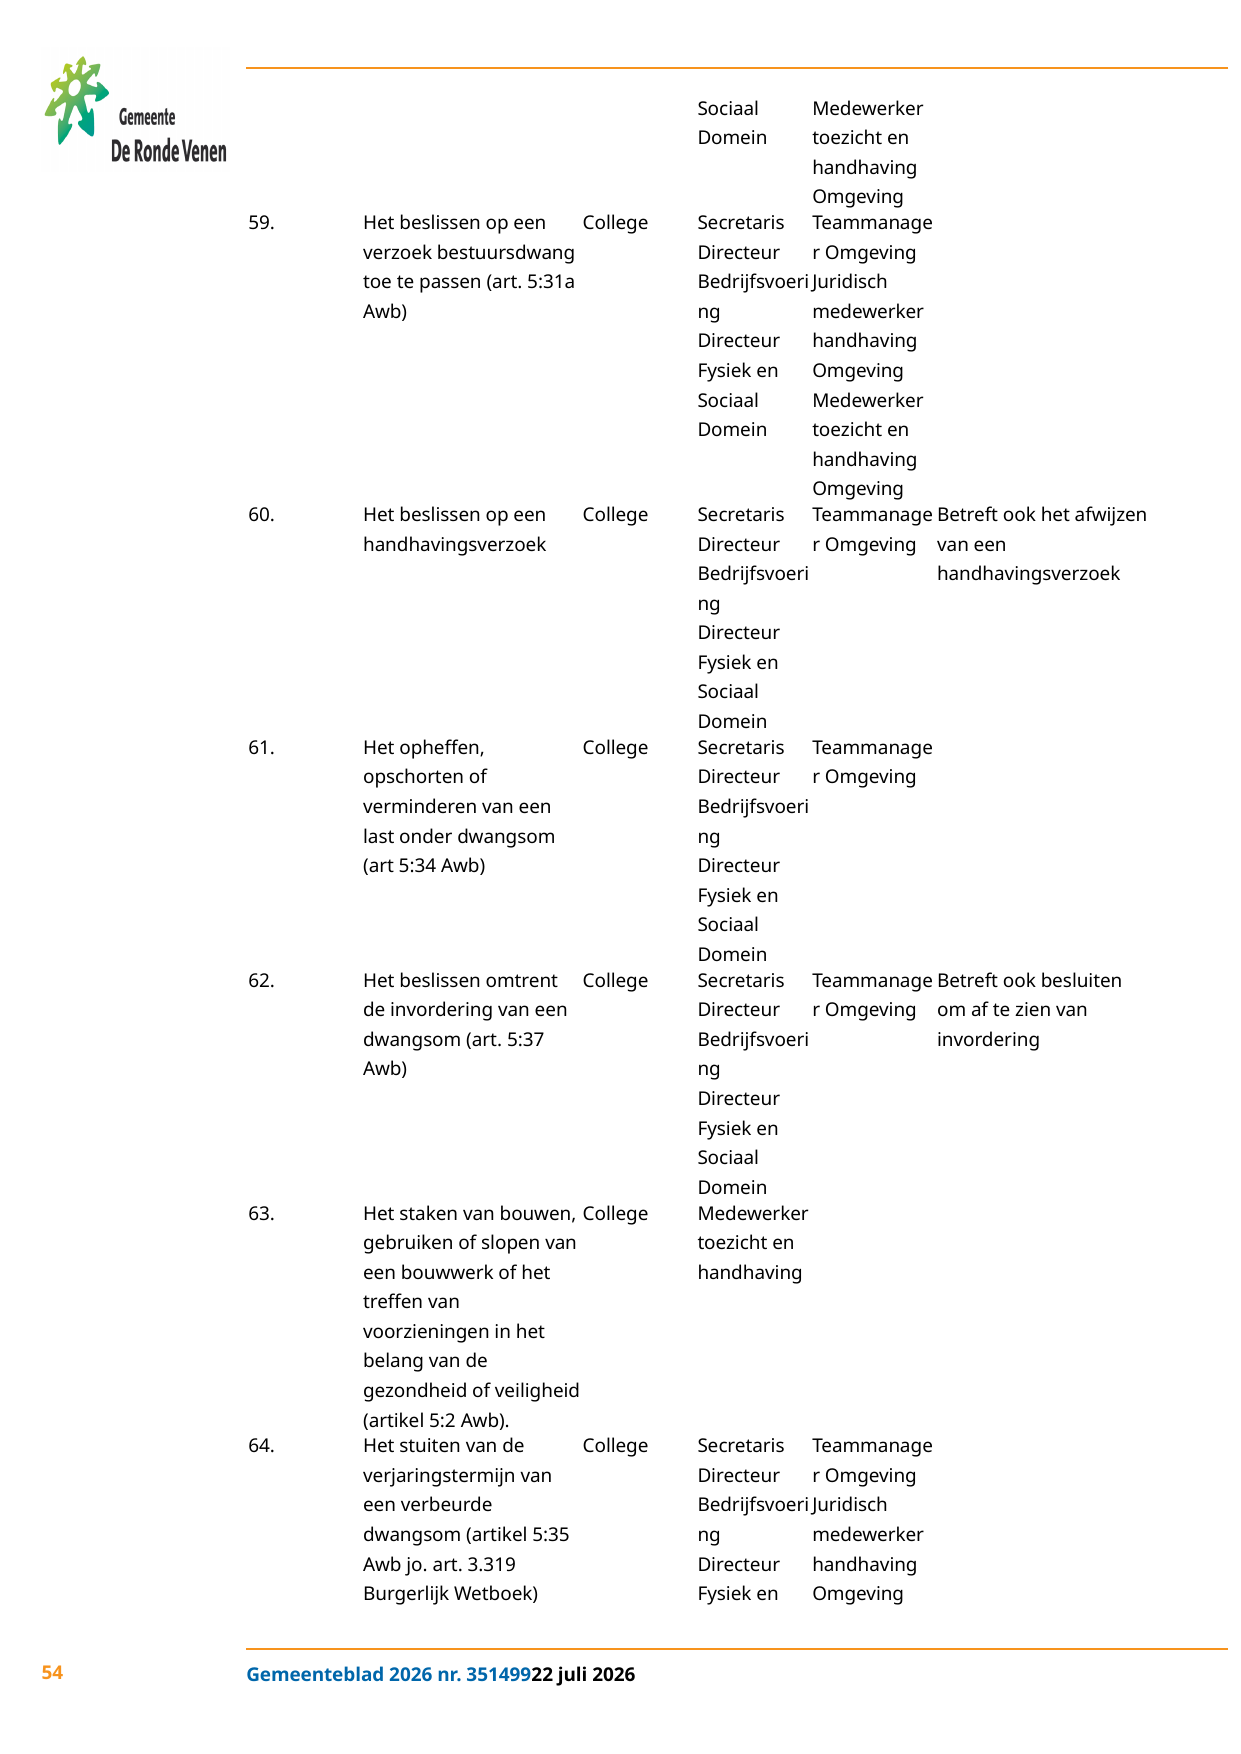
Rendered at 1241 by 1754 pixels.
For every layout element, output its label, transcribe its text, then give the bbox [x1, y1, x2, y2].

table_cell Medewerker toezicht en handhaving [697, 1200, 812, 1432]
table_cell 63. [248, 1200, 363, 1432]
table_cell [248, 95, 363, 209]
table_cell 59. [248, 209, 363, 501]
table_cell [937, 734, 1152, 967]
table_cell Het beslissen omtrent de invordering van een dwangsom (art. 5:37 Awb) [363, 967, 582, 1200]
table_cell Betreft ook het afwijzen van een handhavingsverzoek [937, 501, 1152, 734]
table_cell College [583, 209, 697, 501]
table_cell 62. [248, 967, 363, 1200]
table_cell Teammanager Omgeving [812, 967, 937, 1200]
table_cell Secretaris Directeur Bedrijfsvoering Directeur Fysiek en Sociaal Domein [697, 734, 812, 967]
table_cell Het opheffen, opschorten of verminderen van een last onder dwangsom (art 5:34 Awb) [363, 734, 582, 967]
table_cell [937, 209, 1152, 501]
table_cell 64. [248, 1433, 363, 1606]
table_cell Medewerker toezicht en handhaving Omgeving [812, 95, 937, 209]
table_cell [812, 1200, 937, 1432]
table_cell Secretaris Directeur Bedrijfsvoering Directeur Fysiek en Sociaal Domein [697, 501, 812, 734]
table_cell College [583, 501, 697, 734]
table_cell College [583, 1433, 697, 1606]
table_cell [937, 1200, 1152, 1432]
table_cell Sociaal Domein [697, 95, 812, 209]
table_cell Secretaris Directeur Bedrijfsvoering Directeur Fysiek en Sociaal Domein [697, 209, 812, 501]
table_cell [583, 95, 697, 209]
table_cell Teammanager Omgeving [812, 734, 937, 967]
table_cell College [583, 1200, 697, 1432]
table_cell Teammanager Omgeving Juridisch medewerker handhaving Omgeving Medewerker toezicht en handhaving Omgeving [812, 209, 937, 501]
picture [41, 47, 231, 172]
table_cell Het beslissen op een handhavingsverzoek [363, 501, 582, 734]
table_cell Het staken van bouwen, gebruiken of slopen van een bouwwerk of het treffen van voorzieningen in het belang van de gezondheid of veiligheid (artikel 5:2 Awb). [363, 1200, 582, 1432]
table_cell Teammanager Omgeving [812, 501, 937, 734]
table_cell Secretaris Directeur Bedrijfsvoering Directeur Fysiek en [697, 1433, 812, 1606]
table_cell College [583, 734, 697, 967]
table_cell Teammanager Omgeving Juridisch medewerker handhaving Omgeving [812, 1433, 937, 1606]
table_cell College [583, 967, 697, 1200]
table_cell 61. [248, 734, 363, 967]
table_cell [937, 95, 1152, 209]
table_cell Het beslissen op een verzoek bestuursdwang toe te passen (art. 5:31a Awb) [363, 209, 582, 501]
table_cell 60. [248, 501, 363, 734]
table_cell Het stuiten van de verjaringstermijn van een verbeurde dwangsom (artikel 5:35 Awb jo. art. 3.319 Burgerlijk Wetboek) [363, 1433, 582, 1606]
table_cell Betreft ook besluiten om af te zien van invordering [937, 967, 1152, 1200]
table_cell [363, 95, 582, 209]
table_cell [937, 1433, 1152, 1606]
table_cell Secretaris Directeur Bedrijfsvoering Directeur Fysiek en Sociaal Domein [697, 967, 812, 1200]
